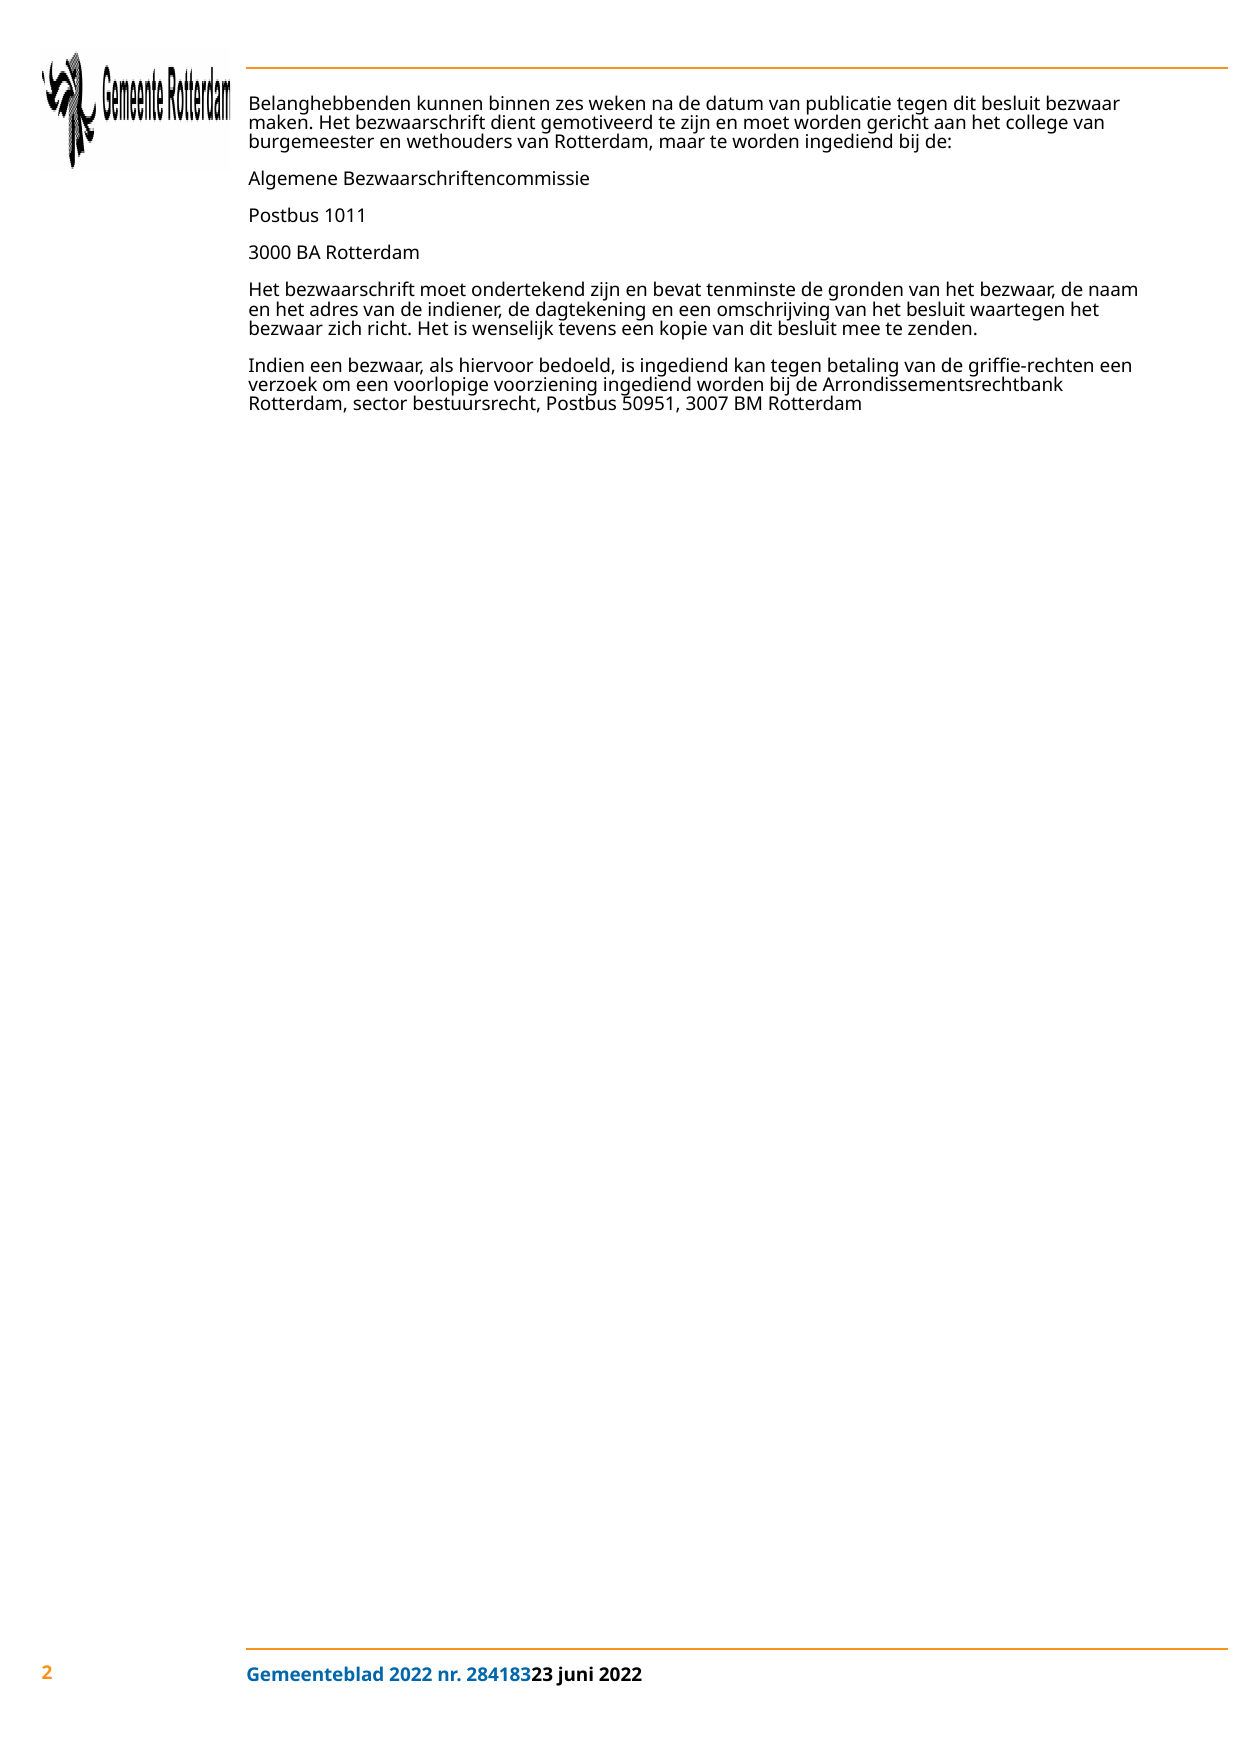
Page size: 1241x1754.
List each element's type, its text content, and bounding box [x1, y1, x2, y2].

text 3000 BA Rotterdam [248, 244, 1152, 264]
picture [41, 47, 231, 172]
text Postbus 1011 [248, 207, 1152, 227]
text Indien een bezwaar, als hiervoor bedoeld, is ingediend kan tegen betaling van de griffie-rechten een verzoek om een voorlopige voorziening ingediend worden bij de Arrondissementsrechtbank Rotterdam, sector bestuursrecht, Postbus 50951, 3007 BM Rotterdam [248, 357, 1152, 415]
text Belanghebbenden kunnen binnen zes weken na de datum van publicatie tegen dit besluit bezwaar maken. Het bezwaarschrift dient gemotiveerd te zijn en moet worden gericht aan het college van burgemeester en wethouders van Rotterdam, maar te worden ingediend bij de: [248, 95, 1152, 153]
text Het bezwaarschrift moet ondertekend zijn en bevat tenminste de gronden van het bezwaar, de naam en het adres van de indiener, de dagtekening en een omschrijving van het besluit waartegen het bezwaar zich richt. Het is wenselijk tevens een kopie van dit besluit mee te zenden. [248, 281, 1152, 339]
text Algemene Bezwaarschriftencommissie [248, 170, 1152, 190]
